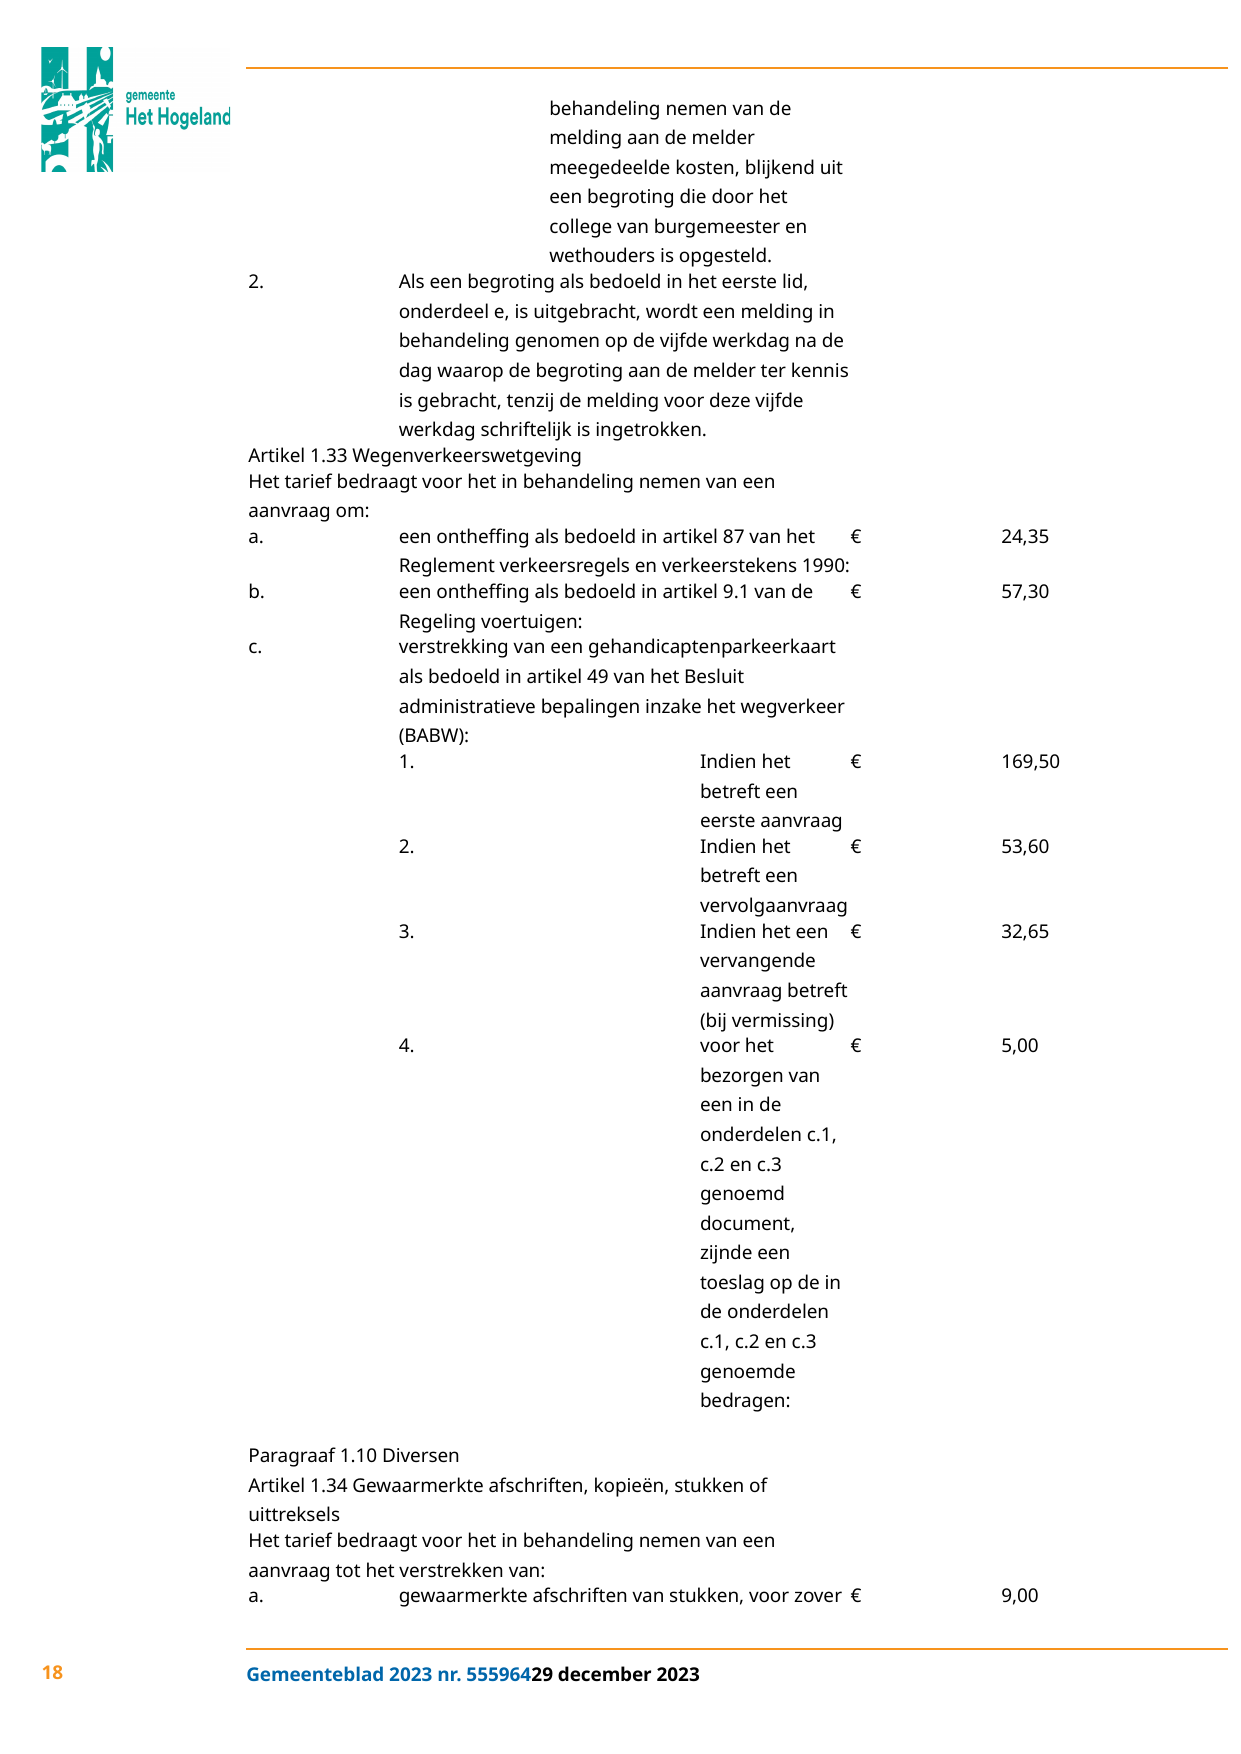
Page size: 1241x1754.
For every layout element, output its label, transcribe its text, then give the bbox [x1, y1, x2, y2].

table_cell 5,00 [1001, 1033, 1152, 1413]
table_header [850, 1472, 1001, 1527]
table_cell a. [248, 1583, 398, 1608]
table_cell [248, 1033, 398, 1413]
table_cell 2. [248, 269, 398, 442]
table_cell 57,30 [1001, 579, 1152, 634]
table_cell Het tarief bedraagt voor het in behandeling nemen van een aanvraag om: [248, 468, 850, 523]
table_header Artikel 1.34 Gewaarmerkte afschriften, kopieën, stukken of uittreksels [248, 1472, 850, 1527]
table_cell gewaarmerkte afschriften van stukken, voor zover [399, 1583, 850, 1608]
table_cell [248, 833, 398, 918]
table_cell [248, 95, 398, 268]
table_cell [700, 1413, 850, 1439]
table_cell verstrekking van een gehandicaptenparkeerkaart als bedoeld in artikel 49 van het Besluit administratieve bepalingen inzake het wegverkeer (BABW): [399, 634, 850, 748]
table_cell 32,65 [1001, 918, 1152, 1032]
table_cell [1001, 95, 1152, 268]
table_cell [850, 1413, 1001, 1439]
table_cell € [850, 579, 1001, 634]
table_cell b. [248, 579, 398, 634]
table_cell [850, 269, 1001, 442]
table_cell Als een begroting als bedoeld in het eerste lid, onderdeel e, is uitgebracht, wordt een melding in behandeling genomen op de vijfde werkdag na de dag waarop de begroting aan de melder ter kennis is gebracht, tenzij de melding voor deze vijfde werkdag schriftelijk is ingetrokken. [399, 269, 850, 442]
table_cell een ontheffing als bedoeld in artikel 87 van het Reglement verkeersregels en verkeerstekens 1990: [399, 523, 850, 578]
table_cell behandeling nemen van de melding aan de melder meegedeelde kosten, blijkend uit een begroting die door het college van burgemeester en wethouders is opgesteld. [549, 95, 850, 268]
table_cell Indien het een vervangende aanvraag betreft (bij vermissing) [700, 918, 850, 1032]
table_cell [1001, 634, 1152, 748]
table_cell 2. [399, 833, 700, 918]
table_cell [399, 95, 549, 268]
table_cell 1. [399, 748, 700, 833]
table_cell [1001, 269, 1152, 442]
table_cell € [850, 523, 1001, 578]
table_cell € [850, 1583, 1001, 1608]
table_cell 24,35 [1001, 523, 1152, 578]
table_cell een ontheffing als bedoeld in artikel 9.1 van de Regeling voertuigen: [399, 579, 850, 634]
table_cell 3. [399, 918, 700, 1032]
table_cell € [850, 833, 1001, 918]
table_cell [1001, 1527, 1152, 1582]
table_cell c. [248, 634, 398, 748]
table_cell [850, 1527, 1001, 1582]
table_cell voor het bezorgen van een in de onderdelen c.1, c.2 en c.3 genoemd document, zijnde een toeslag op de in de onderdelen c.1, c.2 en c.3 genoemde bedragen: [700, 1033, 850, 1413]
table_cell [850, 468, 1001, 523]
table_cell Indien het betreft een eerste aanvraag [700, 748, 850, 833]
table_cell Indien het betreft een vervolgaanvraag [700, 833, 850, 918]
table_cell [248, 918, 398, 1032]
table_cell 169,50 [1001, 748, 1152, 833]
table_cell € [850, 1033, 1001, 1413]
table_cell [399, 1413, 549, 1439]
table_cell € [850, 918, 1001, 1032]
table_cell [1001, 442, 1152, 468]
picture [41, 47, 231, 172]
table_cell [850, 442, 1001, 468]
table_header [1001, 1472, 1152, 1527]
table_cell [850, 95, 1001, 268]
table_cell a. [248, 523, 398, 578]
table_cell Het tarief bedraagt voor het in behandeling nemen van een aanvraag tot het verstrekken van: [248, 1527, 850, 1582]
table_cell Artikel 1.33 Wegenverkeerswetgeving [248, 442, 850, 468]
table_cell [248, 1413, 398, 1439]
table_cell 9,00 [1001, 1583, 1152, 1608]
text Paragraaf 1.10 Diversen [248, 1442, 1152, 1468]
table_cell [1001, 1413, 1152, 1439]
table_cell [549, 1413, 700, 1439]
table_cell [248, 748, 398, 833]
table_cell 4. [399, 1033, 700, 1413]
table_cell [850, 634, 1001, 748]
table_cell 53,60 [1001, 833, 1152, 918]
table_cell [1001, 468, 1152, 523]
table_cell € [850, 748, 1001, 833]
